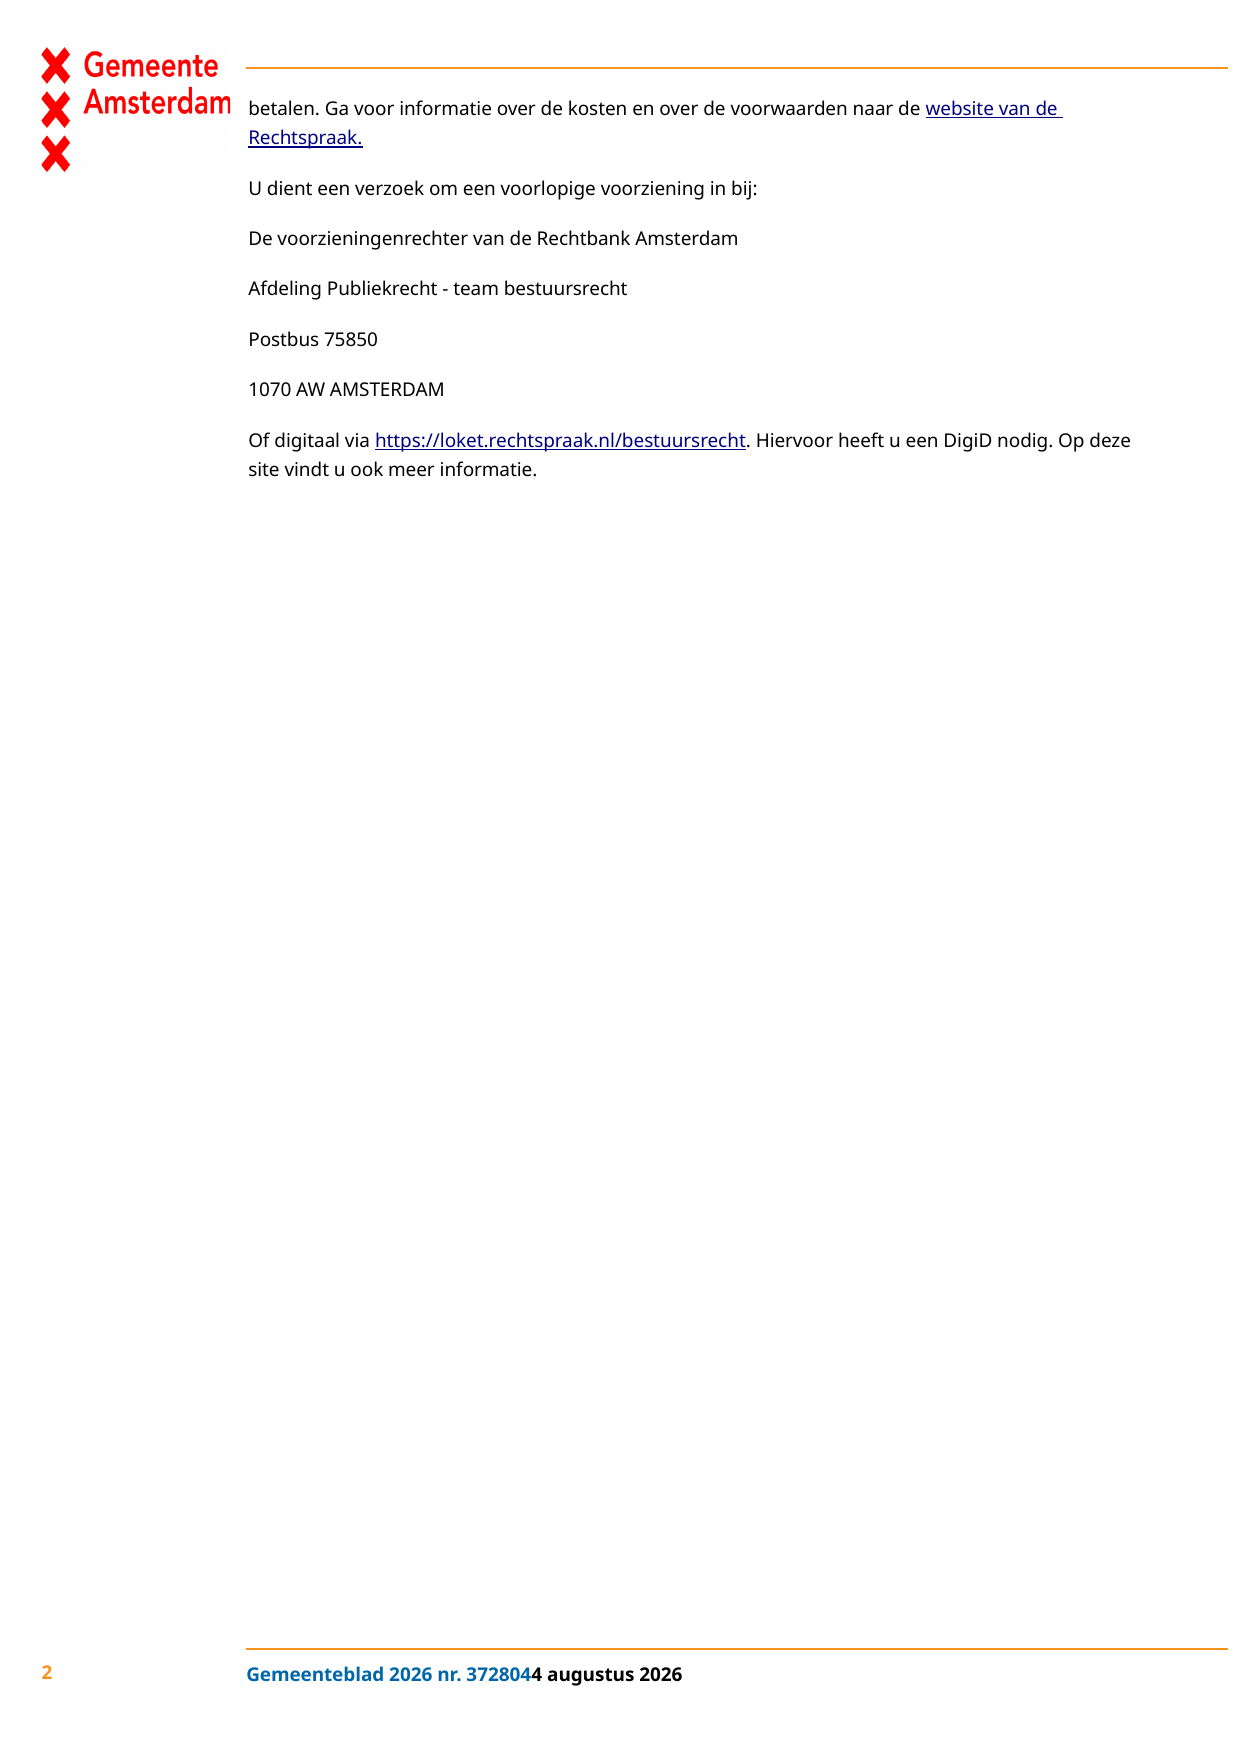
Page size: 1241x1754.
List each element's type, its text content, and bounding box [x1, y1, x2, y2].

text Of digitaal via https://loket.rechtspraak.nl/bestuursrecht. Hiervoor heeft u een DigiD nodig. Op deze site vindt u ook meer informatie. [248, 427, 1152, 482]
text U dient een verzoek om een voorlopige voorziening in bij: [248, 175, 1152, 201]
text De voorzieningenrechter van de Rechtbank Amsterdam [248, 225, 1152, 251]
text 1070 AW AMSTERDAM [248, 376, 1152, 402]
picture [41, 47, 231, 172]
text Afdeling Publiekrecht - team bestuursrecht [248, 276, 1152, 301]
text Postbus 75850 [248, 326, 1152, 352]
text betalen. Ga voor informatie over de kosten en over de voorwaarden naar de website van de Rechtspraak. [248, 95, 1152, 150]
